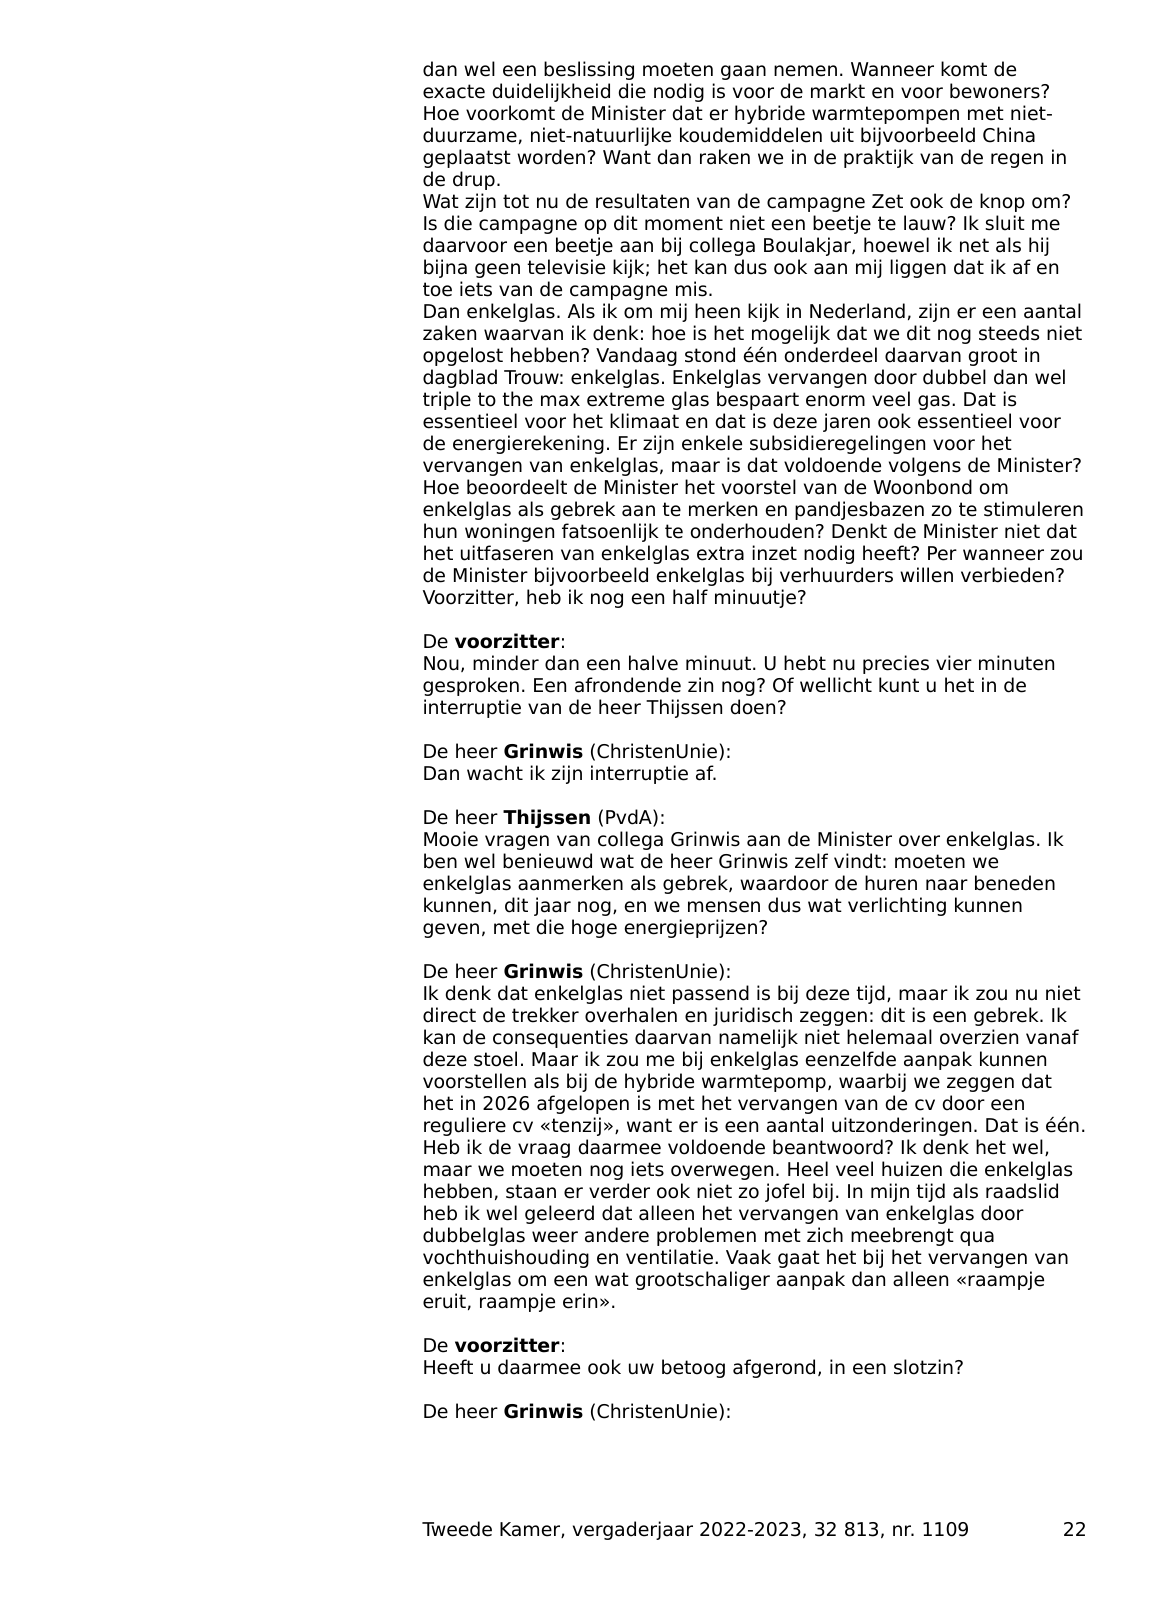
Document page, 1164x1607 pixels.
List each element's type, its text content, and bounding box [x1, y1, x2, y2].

text Nou, minder dan een halve minuut. U hebt nu precies vier minuten gesproken. Een afrondende zin nog? Of wellicht kunt u het in de interruptie van de heer Thijssen doen? [422, 653, 1087, 719]
text Mooie vragen van collega Grinwis aan de Minister over enkelglas. Ik ben wel benieuwd wat de heer Grinwis zelf vindt: moeten we enkelglas aanmerken als gebrek, waardoor de huren naar beneden kunnen, dit jaar nog, en we mensen dus wat verlichting kunnen geven, met die hoge energieprijzen? [422, 829, 1087, 939]
text De heer Grinwis (ChristenUnie): [422, 741, 1087, 763]
text De voorzitter: [422, 1335, 1087, 1357]
text De heer Grinwis (ChristenUnie): [422, 1401, 1087, 1423]
text Voorzitter, heb ik nog een half minuutje? [422, 587, 1087, 608]
text Heeft u daarmee ook uw betoog afgerond, in een slotzin? [422, 1357, 1087, 1379]
text Ik denk dat enkelglas niet passend is bij deze tijd, maar ik zou nu niet direct de trekker overhalen en juridisch zeggen: dit is een gebrek. Ik kan de consequenties daarvan namelijk niet helemaal overzien vanaf deze stoel. Maar ik zou me bij enkelglas eenzelfde aanpak kunnen voorstellen als bij de hybride warmtepomp, waarbij we zeggen dat het in 2026 afgelopen is met het vervangen van de cv door een reguliere cv «tenzij», want er is een aantal uitzonderingen. Dat is één. Heb ik de vraag daarmee voldoende beantwoord? Ik denk het wel, maar we moeten nog iets overwegen. Heel veel huizen die enkelglas hebben, staan er verder ook niet zo jofel bij. In mijn tijd als raadslid heb ik wel geleerd dat alleen het vervangen van enkelglas door dubbelglas weer andere problemen met zich meebrengt qua vochthuishouding en ventilatie. Vaak gaat het bij het vervangen van enkelglas om een wat grootschaliger aanpak dan alleen «raampje eruit, raampje erin». [422, 983, 1087, 1313]
text De heer Grinwis (ChristenUnie): [422, 961, 1087, 983]
text Dan enkelglas. Als ik om mij heen kijk in Nederland, zijn er een aantal zaken waarvan ik denk: hoe is het mogelijk dat we dit nog steeds niet opgelost hebben? Vandaag stond één onderdeel daarvan groot in dagblad Trouw: enkelglas. Enkelglas vervangen door dubbel dan wel triple to the max extreme glas bespaart enorm veel gas. Dat is essentieel voor het klimaat en dat is deze jaren ook essentieel voor de energierekening. Er zijn enkele subsidieregelingen voor het vervangen van enkelglas, maar is dat voldoende volgens de Minister? Hoe beoordeelt de Minister het voorstel van de Woonbond om enkelglas als gebrek aan te merken en pandjesbazen zo te stimuleren hun woningen fatsoenlijk te onderhouden? Denkt de Minister niet dat het uitfaseren van enkelglas extra inzet nodig heeft? Per wanneer zou de Minister bijvoorbeeld enkelglas bij verhuurders willen verbieden? [422, 301, 1087, 587]
text Wat zijn tot nu de resultaten van de campagne Zet ook de knop om? Is die campagne op dit moment niet een beetje te lauw? Ik sluit me daarvoor een beetje aan bij collega Boulakjar, hoewel ik net als hij bijna geen televisie kijk; het kan dus ook aan mij liggen dat ik af en toe iets van de campagne mis. [422, 191, 1087, 301]
text Dan wacht ik zijn interruptie af. [422, 763, 1087, 785]
text dan wel een beslissing moeten gaan nemen. Wanneer komt de exacte duidelijkheid die nodig is voor de markt en voor bewoners? Hoe voorkomt de Minister dat er hybride warmtepompen met niet-duurzame, niet-natuurlijke koudemiddelen uit bijvoorbeeld China geplaatst worden? Want dan raken we in de praktijk van de regen in de drup. [422, 59, 1087, 191]
text De heer Thijssen (PvdA): [422, 807, 1087, 829]
text De voorzitter: [422, 631, 1087, 653]
